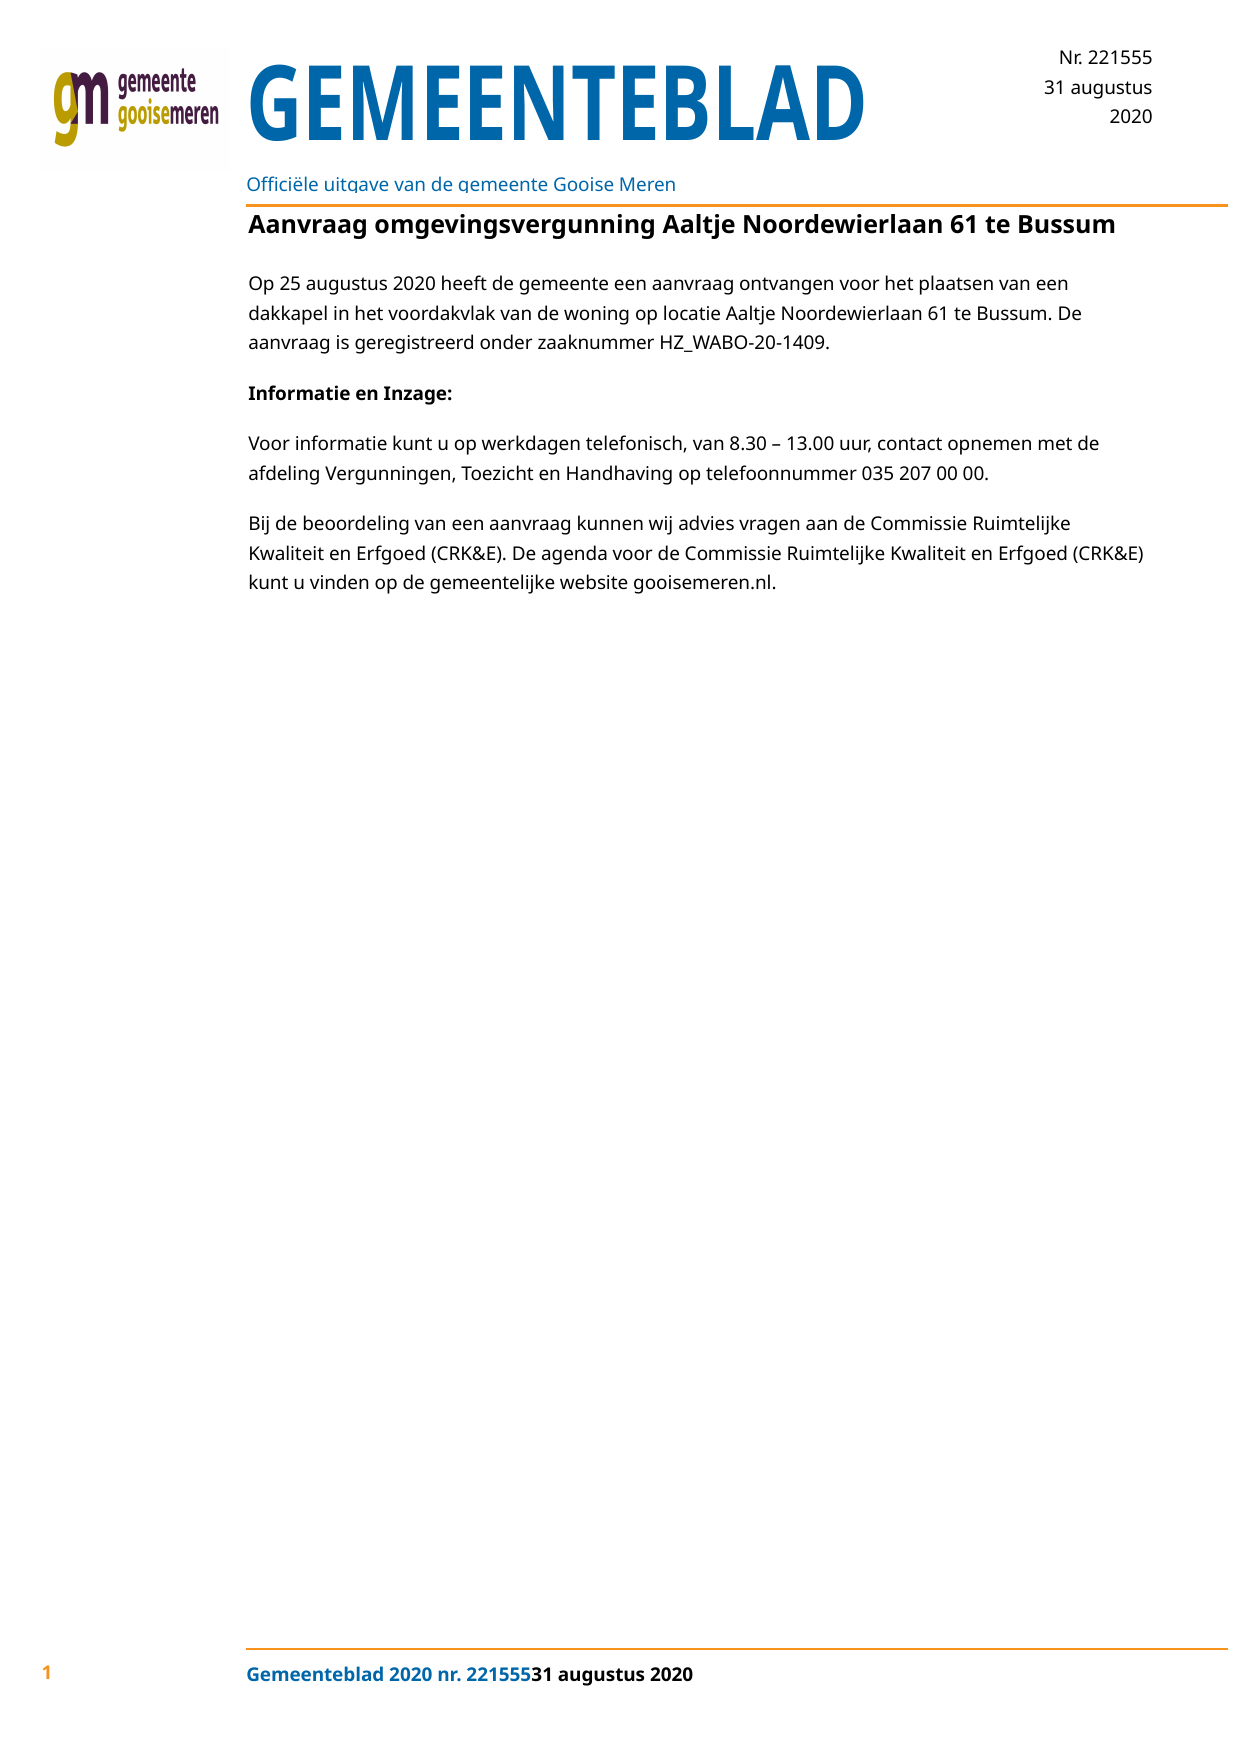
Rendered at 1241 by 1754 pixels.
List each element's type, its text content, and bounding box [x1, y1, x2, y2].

text Bij de beoordeling van een aanvraag kunnen wij advies vragen aan de Commissie Ruimtelijke Kwaliteit en Erfgoed (CRK&E). De agenda voor de Commissie Ruimtelijke Kwaliteit en Erfgoed (CRK&E) kunt u vinden op de gemeentelijke website gooisemeren.nl. [248, 510, 1152, 595]
picture [41, 47, 231, 172]
text Informatie en Inzage: [248, 380, 1152, 406]
text Voor informatie kunt u op werkdagen telefonisch, van 8.30 – 13.00 uur, contact opnemen met de afdeling Vergunningen, Toezicht en Handhaving op telefoonnummer 035 207 00 00. [248, 430, 1152, 486]
text Op 25 augustus 2020 heeft de gemeente een aanvraag ontvangen voor het plaatsen van een dakkapel in het voordakvlak van de woning op locatie Aaltje Noordewierlaan 61 te Bussum. De aanvraag is geregistreerd onder zaaknummer HZ_WABO-20-1409. [248, 270, 1152, 355]
text Aanvraag omgevingsvergunning Aaltje Noordewierlaan 61 te Bussum [248, 207, 1152, 241]
